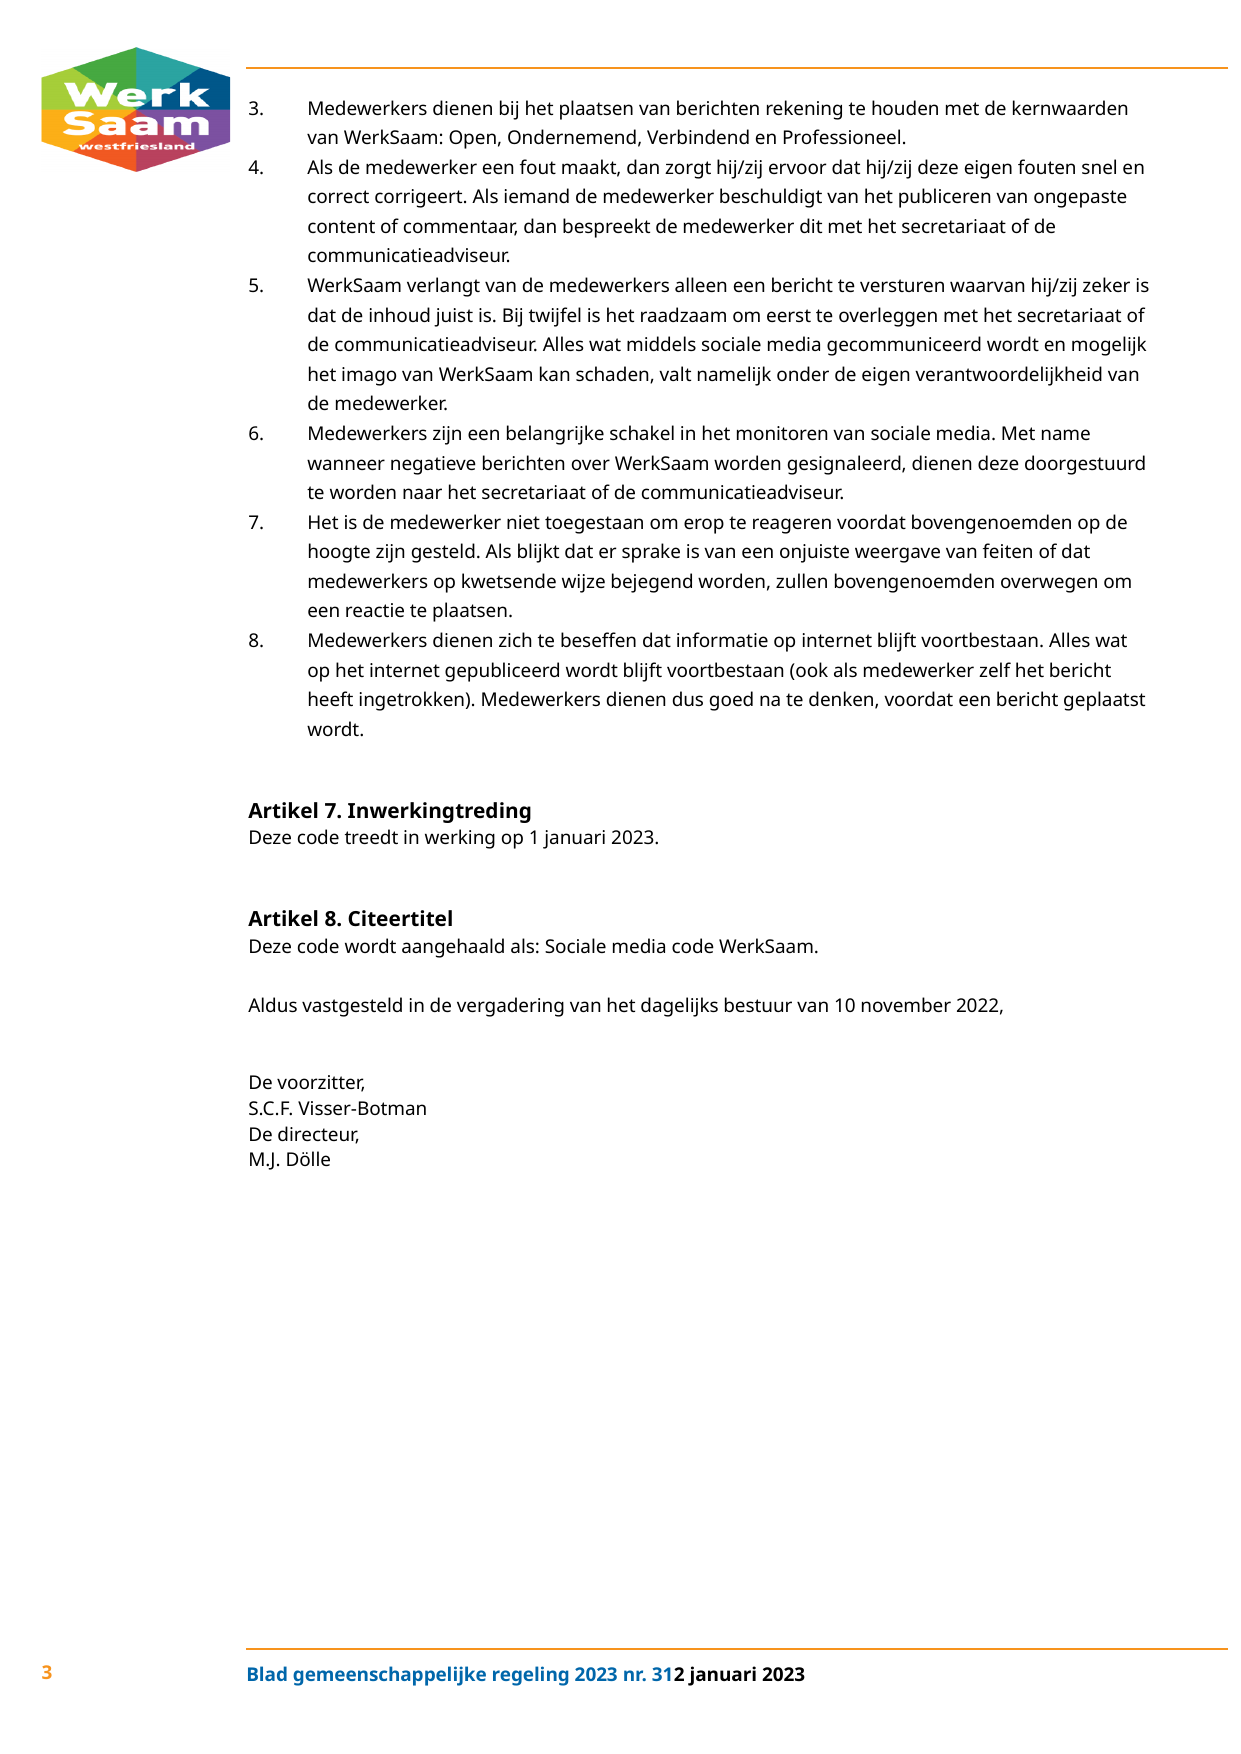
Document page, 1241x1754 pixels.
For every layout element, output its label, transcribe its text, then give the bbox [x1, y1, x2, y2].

list Medewerkers dienen bij het plaatsen van berichten rekening te houden met de kernwaarden van WerkSaam: Open, Ondernemend, Verbindend en Professioneel. [248, 95, 1152, 150]
list Het is de medewerker niet toegestaan om erop te reageren voordat bovengenoemden op de hoogte zijn gesteld. Als blijkt dat er sprake is van een onjuiste weergave van feiten of dat medewerkers op kwetsende wijze bejegend worden, zullen bovengenoemden overwegen om een reactie te plaatsen. [248, 509, 1152, 623]
text S.C.F. Visser-Botman [248, 1095, 1152, 1121]
list Medewerkers zijn een belangrijke schakel in het monitoren van sociale media. Met name wanneer negatieve berichten over WerkSaam worden gesignaleerd, dienen deze doorgestuurd te worden naar het secretariaat of de communicatieadviseur. [248, 420, 1152, 505]
text Artikel 7. Inwerkingtreding [248, 796, 1152, 824]
text De directeur, [248, 1121, 1152, 1146]
text Deze code wordt aangehaald als: Sociale media code WerkSaam. [248, 933, 1152, 959]
list WerkSaam verlangt van de medewerkers alleen een bericht te versturen waarvan hij/zij zeker is dat de inhoud juist is. Bij twijfel is het raadzaam om eerst te overleggen met het secretariaat of de communicatieadviseur. Alles wat middels sociale media gecommuniceerd wordt en mogelijk het imago van WerkSaam kan schaden, valt namelijk onder de eigen verantwoordelijkheid van de medewerker. [248, 272, 1152, 416]
text Artikel 8. Citeertitel [248, 904, 1152, 933]
list Medewerkers dienen zich te beseffen dat informatie op internet blijft voortbestaan. Alles wat op het internet gepubliceerd wordt blijft voortbestaan (ook als medewerker zelf het bericht heeft ingetrokken). Medewerkers dienen dus goed na te denken, voordat een bericht geplaatst wordt. [248, 627, 1152, 742]
text M.J. Dölle [248, 1146, 1152, 1172]
picture [41, 47, 231, 172]
text De voorzitter, [248, 1069, 1152, 1095]
text Aldus vastgesteld in de vergadering van het dagelijks bestuur van 10 november 2022, [248, 992, 1152, 1018]
text Deze code treedt in werking op 1 januari 2023. [248, 824, 1152, 850]
list Als de medewerker een fout maakt, dan zorgt hij/zij ervoor dat hij/zij deze eigen fouten snel en correct corrigeert. Als iemand de medewerker beschuldigt van het publiceren van ongepaste content of commentaar, dan bespreekt de medewerker dit met het secretariaat of de communicatieadviseur. [248, 154, 1152, 268]
